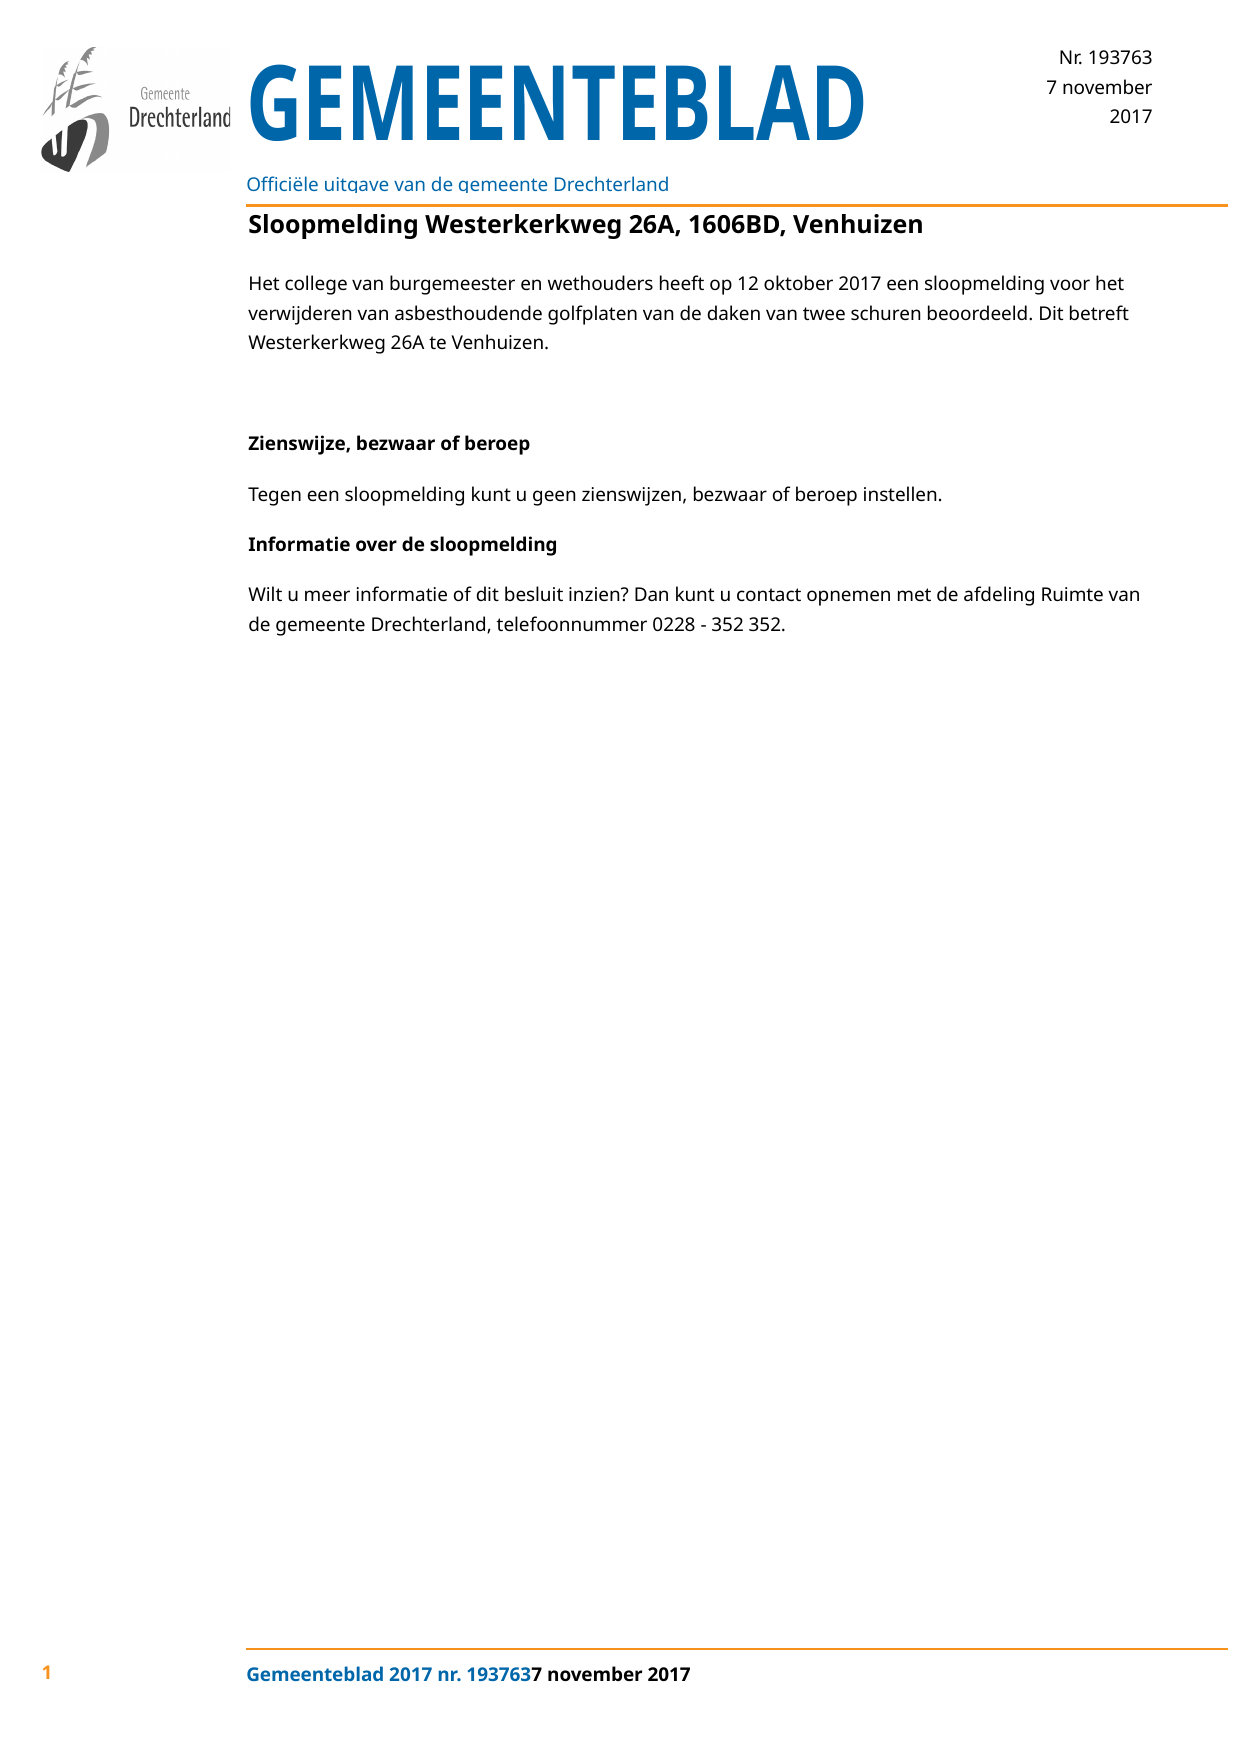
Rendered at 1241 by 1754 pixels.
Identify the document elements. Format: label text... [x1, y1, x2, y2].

text Wilt u meer informatie of dit besluit inzien? Dan kunt u contact opnemen met de afdeling Ruimte van de gemeente Drechterland, telefoonnummer 0228 - 352 352. [248, 582, 1152, 637]
picture [41, 47, 231, 172]
text Het college van burgemeester en wethouders heeft op 12 oktober 2017 een sloopmelding voor het verwijderen van asbesthoudende golfplaten van de daken van twee schuren beoordeeld. Dit betreft Westerkerkweg 26A te Venhuizen. [248, 270, 1152, 355]
text Zienswijze, bezwaar of beroep [248, 430, 1152, 456]
text Tegen een sloopmelding kunt u geen zienswijzen, bezwaar of beroep instellen. [248, 481, 1152, 506]
text Sloopmelding Westerkerkweg 26A, 1606BD, Venhuizen [248, 207, 1152, 241]
text Informatie over de sloopmelding [248, 531, 1152, 557]
